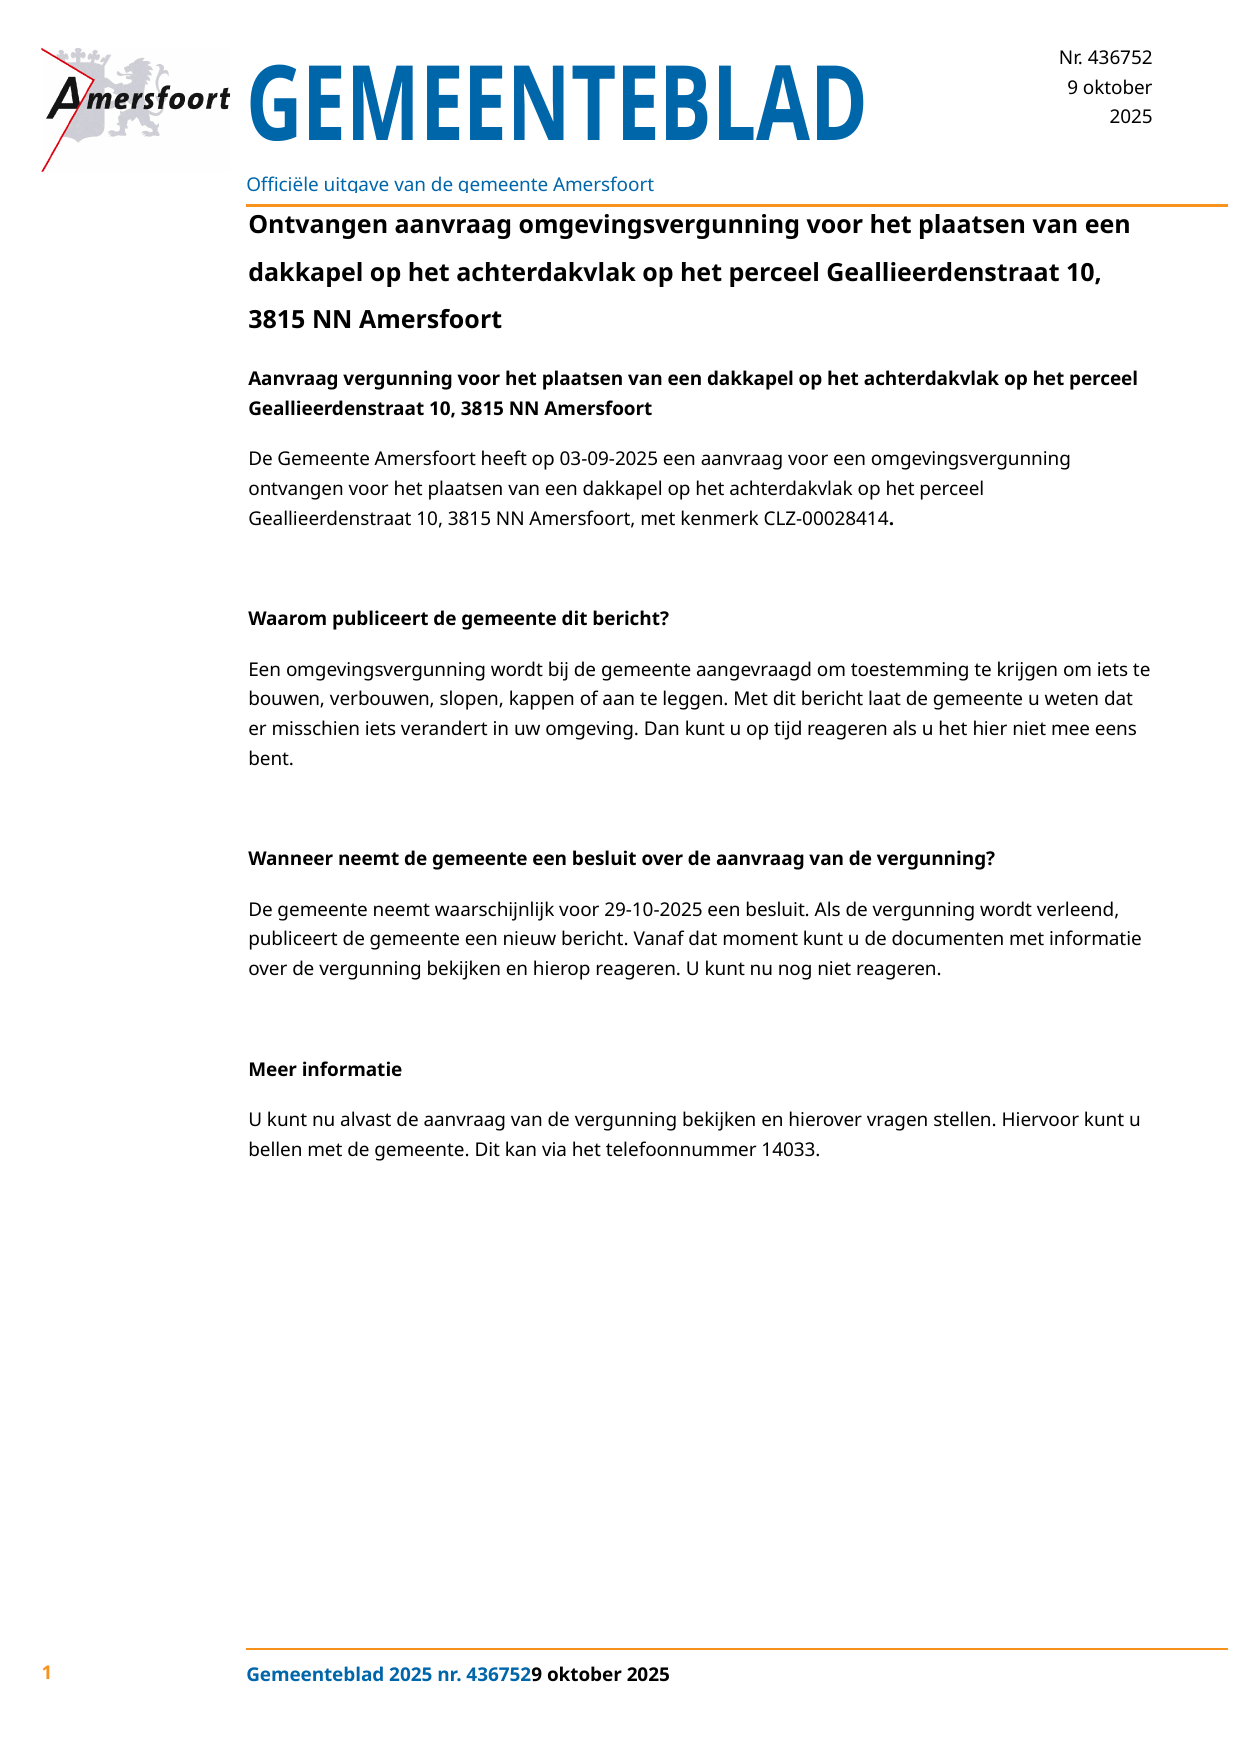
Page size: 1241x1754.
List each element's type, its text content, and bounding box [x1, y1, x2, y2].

text U kunt nu alvast de aanvraag van de vergunning bekijken en hierover vragen stellen. Hiervoor kunt u bellen met de gemeente. Dit kan via het telefoonnummer 14033. [248, 1106, 1152, 1162]
text Waarom publiceert de gemeente dit bericht? [248, 606, 1152, 631]
picture [41, 47, 231, 172]
text De Gemeente Amersfoort heeft op 03-09-2025 een aanvraag voor een omgevingsvergunning ontvangen voor het plaatsen van een dakkapel op het achterdakvlak op het perceel Geallieerdenstraat 10, 3815 NN Amersfoort, met kenmerk CLZ-00028414. [248, 446, 1152, 530]
text De gemeente neemt waarschijnlijk voor 29-10-2025 een besluit. Als de vergunning wordt verleend, publiceert de gemeente een nieuw bericht. Vanaf dat moment kunt u de documenten met informatie over de vergunning bekijken en hierop reageren. U kunt nu nog niet reageren. [248, 896, 1152, 981]
text Ontvangen aanvraag omgevingsvergunning voor het plaatsen van een dakkapel op het achterdakvlak op het perceel Geallieerdenstraat 10, 3815 NN Amersfoort [248, 207, 1152, 336]
text Wanneer neemt de gemeente een besluit over de aanvraag van de vergunning? [248, 846, 1152, 871]
text Een omgevingsvergunning wordt bij de gemeente aangevraagd om toestemming te krijgen om iets te bouwen, verbouwen, slopen, kappen of aan te leggen. Met dit bericht laat de gemeente u weten dat er misschien iets verandert in uw omgeving. Dan kunt u op tijd reageren als u het hier niet mee eens bent. [248, 656, 1152, 770]
text Meer informatie [248, 1056, 1152, 1082]
text Aanvraag vergunning voor het plaatsen van een dakkapel op het achterdakvlak op het perceel Geallieerdenstraat 10, 3815 NN Amersfoort [248, 366, 1152, 421]
